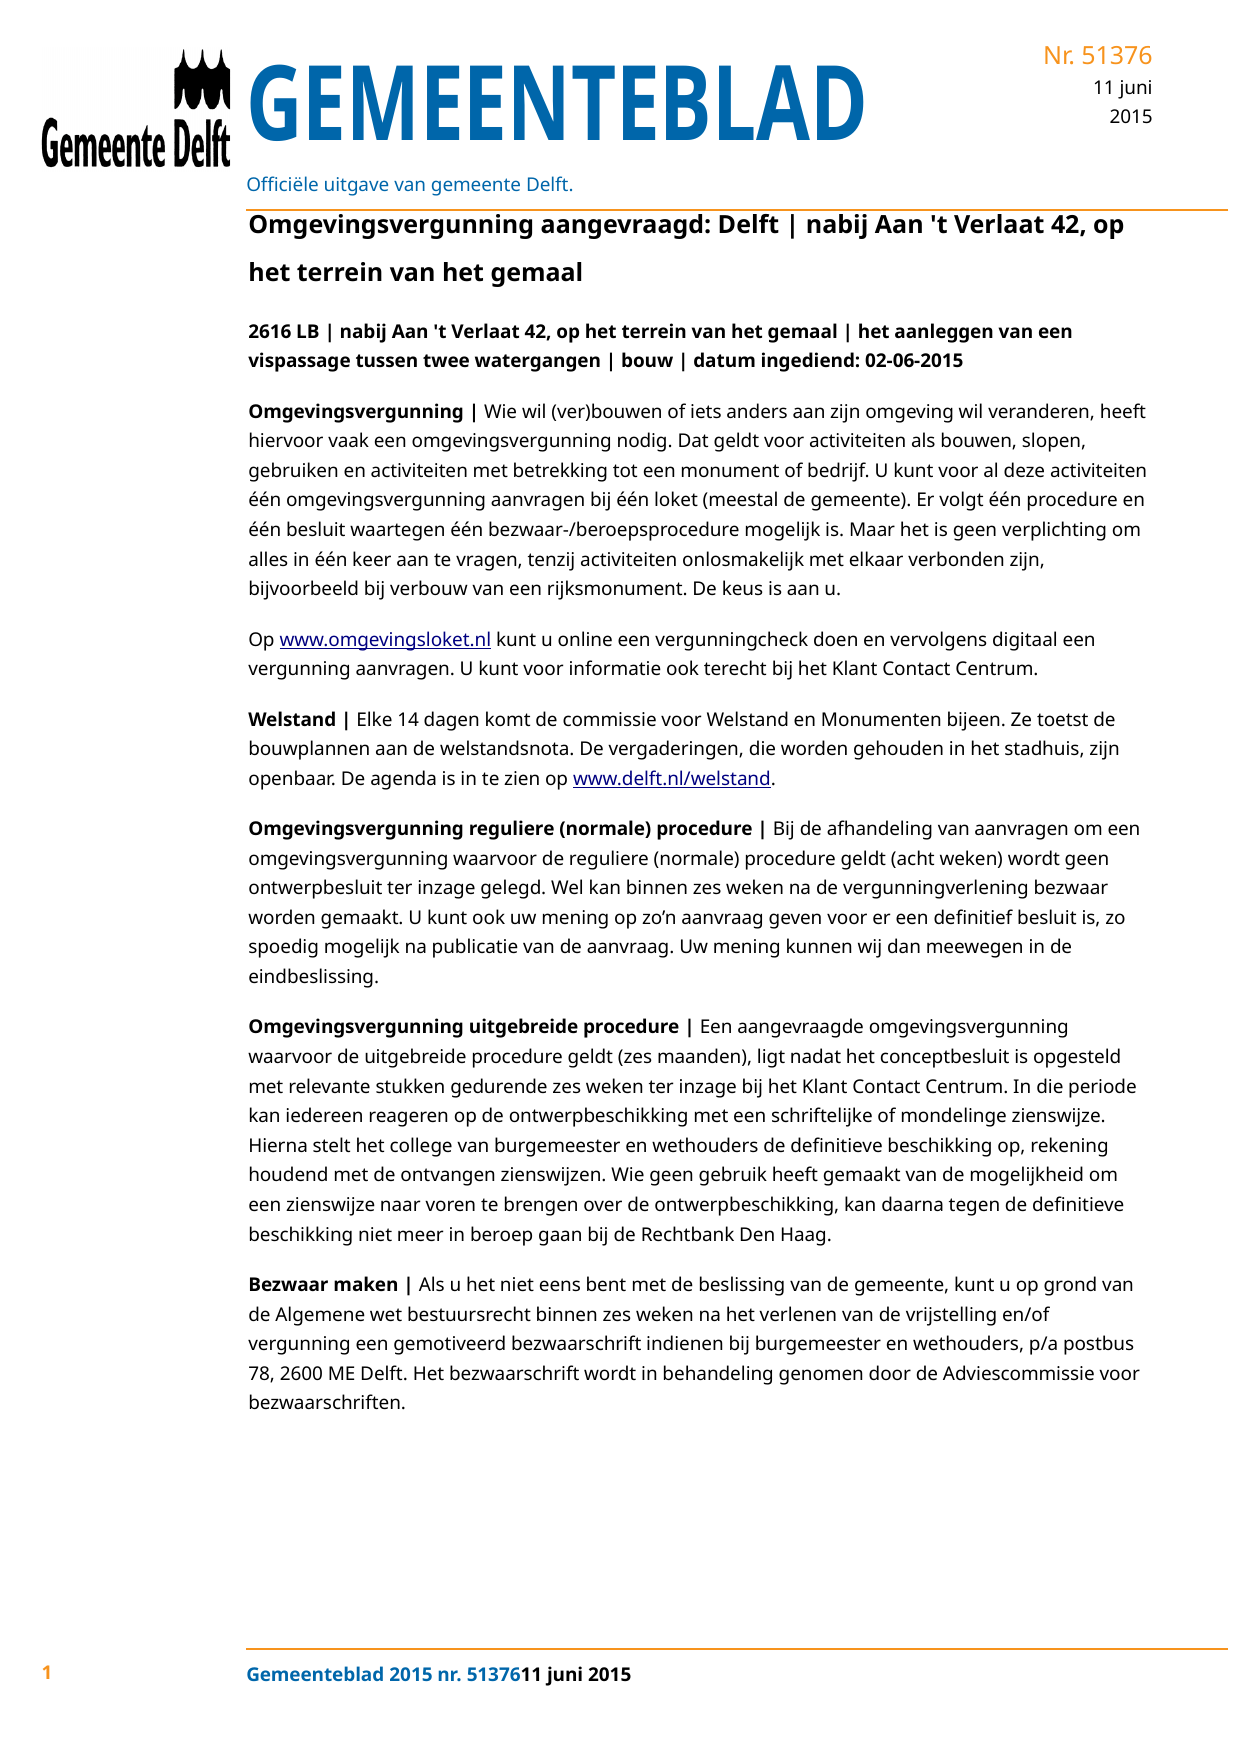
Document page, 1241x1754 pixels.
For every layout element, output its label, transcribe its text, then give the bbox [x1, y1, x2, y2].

text Bezwaar maken | Als u het niet eens bent met de beslissing van de gemeente, kunt u op grond van de Algemene wet bestuursrecht binnen zes weken na het verlenen van de vrijstelling en/of vergunning een gemotiveerd bezwaarschrift indienen bij burgemeester en wethouders, p/a postbus 78, 2600 ME Delft. Het bezwaarschrift wordt in behandeling genomen door de Adviescommissie voor bezwaarschriften. [248, 1271, 1152, 1415]
text Omgevingsvergunning aangevraagd: Delft | nabij Aan 't Verlaat 42, op het terrein van het gemaal [248, 211, 1152, 288]
text Omgevingsvergunning reguliere (normale) procedure | Bij de afhandeling van aanvragen om een omgevingsvergunning waarvoor de reguliere (normale) procedure geldt (acht weken) wordt geen ontwerpbesluit ter inzage gelegd. Wel kan binnen zes weken na de vergunningverlening bezwaar worden gemaakt. U kunt ook uw mening op zo’n aanvraag geven voor er een definitief besluit is, zo spoedig mogelijk na publicatie van de aanvraag. Uw mening kunnen wij dan meewegen in de eindbeslissing. [248, 815, 1152, 989]
text Omgevingsvergunning uitgebreide procedure | Een aangevraagde omgevingsvergunning waarvoor de uitgebreide procedure geldt (zes maanden), ligt nadat het conceptbesluit is opgesteld met relevante stukken gedurende zes weken ter inzage bij het Klant Contact Centrum. In die periode kan iedereen reageren op de ontwerpbeschikking met een schriftelijke of mondelinge zienswijze. Hierna stelt het college van burgemeester en wethouders de definitieve beschikking op, rekening houdend met de ontvangen zienswijzen. Wie geen gebruik heeft gemaakt van de mogelijkheid om een zienswijze naar voren te brengen over de ontwerpbeschikking, kan daarna tegen de definitieve beschikking niet meer in beroep gaan bij de Rechtbank Den Haag. [248, 1014, 1152, 1247]
picture [41, 47, 231, 172]
text Op www.omgevingsloket.nl kunt u online een vergunningcheck doen en vervolgens digitaal een vergunning aanvragen. U kunt voor informatie ook terecht bij het Klant Contact Centrum. [248, 626, 1152, 681]
text Welstand | Elke 14 dagen komt de commissie voor Welstand en Monumenten bijeen. Ze toetst de bouwplannen aan de welstandsnota. De vergaderingen, die worden gehouden in het stadhuis, zijn openbaar. De agenda is in te zien op www.delft.nl/welstand. [248, 706, 1152, 791]
text 2616 LB | nabij Aan 't Verlaat 42, op het terrein van het gemaal | het aanleggen van een vispassage tussen twee watergangen | bouw | datum ingediend: 02-06-2015 [248, 318, 1152, 373]
text Omgevingsvergunning | Wie wil (ver)bouwen of iets anders aan zijn omgeving wil veranderen, heeft hiervoor vaak een omgevingsvergunning nodig. Dat geldt voor activiteiten als bouwen, slopen, gebruiken en activiteiten met betrekking tot een monument of bedrijf. U kunt voor al deze activiteiten één omgevingsvergunning aanvragen bij één loket (meestal de gemeente). Er volgt één procedure en één besluit waartegen één bezwaar-/beroepsprocedure mogelijk is. Maar het is geen verplichting om alles in één keer aan te vragen, tenzij activiteiten onlosmakelijk met elkaar verbonden zijn, bijvoorbeeld bij verbouw van een rijksmonument. De keus is aan u. [248, 398, 1152, 601]
